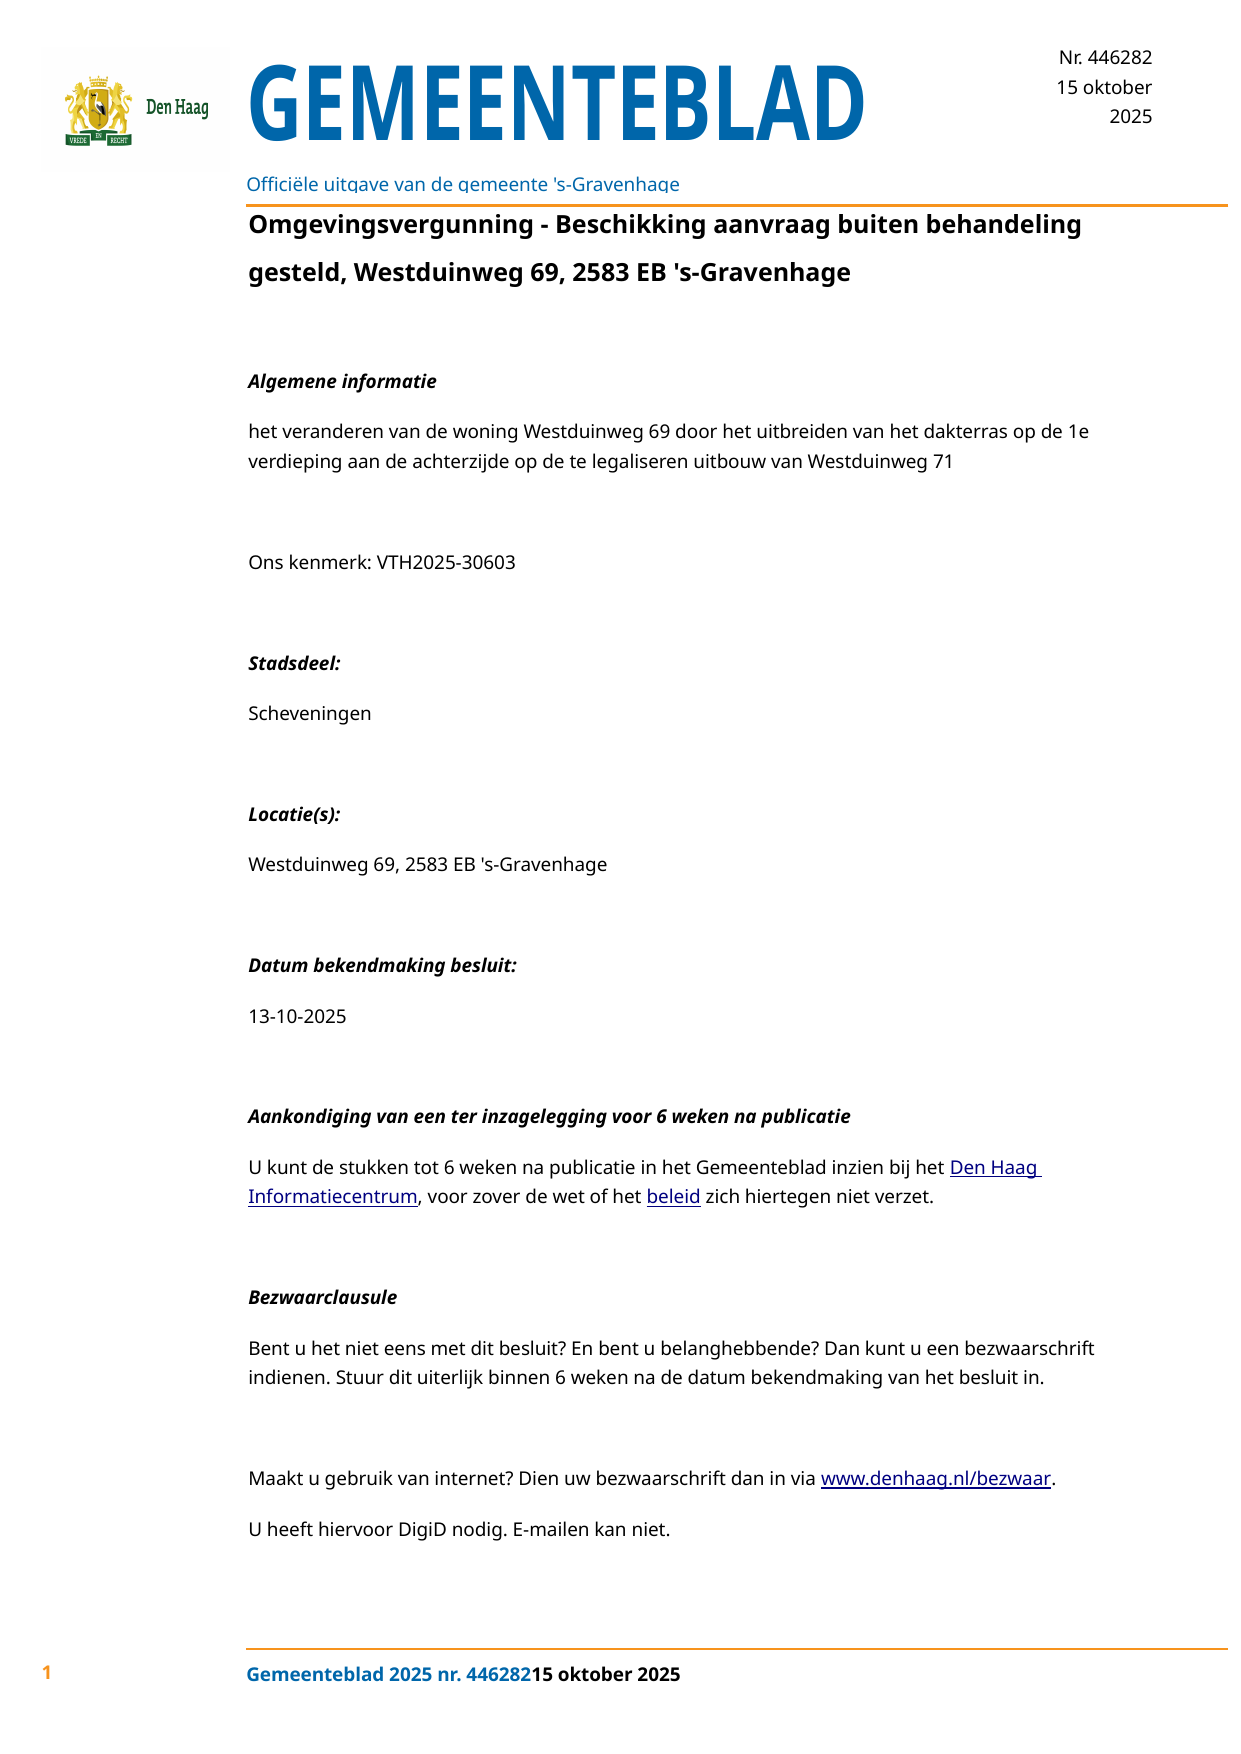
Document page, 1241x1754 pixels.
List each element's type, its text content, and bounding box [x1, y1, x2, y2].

text U heeft hiervoor DigiD nodig. E-mailen kan niet. [248, 1516, 1152, 1542]
picture [41, 47, 231, 172]
text Stadsdeel: [248, 650, 1152, 676]
text het veranderen van de woning Westduinweg 69 door het uitbreiden van het dakterras op de 1e verdieping aan de achterzijde op de te legaliseren uitbouw van Westduinweg 71 [248, 419, 1152, 474]
text 13-10-2025 [248, 1003, 1152, 1029]
text Westduinweg 69, 2583 EB 's-Gravenhage [248, 852, 1152, 877]
text Datum bekendmaking besluit: [248, 952, 1152, 978]
text Scheveningen [248, 700, 1152, 726]
text Bent u het niet eens met dit besluit? En bent u belanghebbende? Dan kunt u een bezwaarschrift indienen. Stuur dit uiterlijk binnen 6 weken na de datum bekendmaking van het besluit in. [248, 1335, 1152, 1390]
text U kunt de stukken tot 6 weken na publicatie in het Gemeenteblad inzien bij het Den Haag Informatiecentrum, voor zover de wet of het beleid zich hiertegen niet verzet. [248, 1154, 1152, 1209]
text Omgevingsvergunning - Beschikking aanvraag buiten behandeling gesteld, Westduinweg 69, 2583 EB 's-Gravenhage [248, 207, 1152, 288]
text Aankondiging van een ter inzagelegging voor 6 weken na publicatie [248, 1104, 1152, 1129]
text Algemene informatie [248, 368, 1152, 394]
text Bezwaarclausule [248, 1284, 1152, 1310]
text Locatie(s): [248, 801, 1152, 827]
text Ons kenmerk: VTH2025-30603 [248, 549, 1152, 575]
text Maakt u gebruik van internet? Dien uw bezwaarschrift dan in via www.denhaag.nl/bezwaar. [248, 1465, 1152, 1491]
